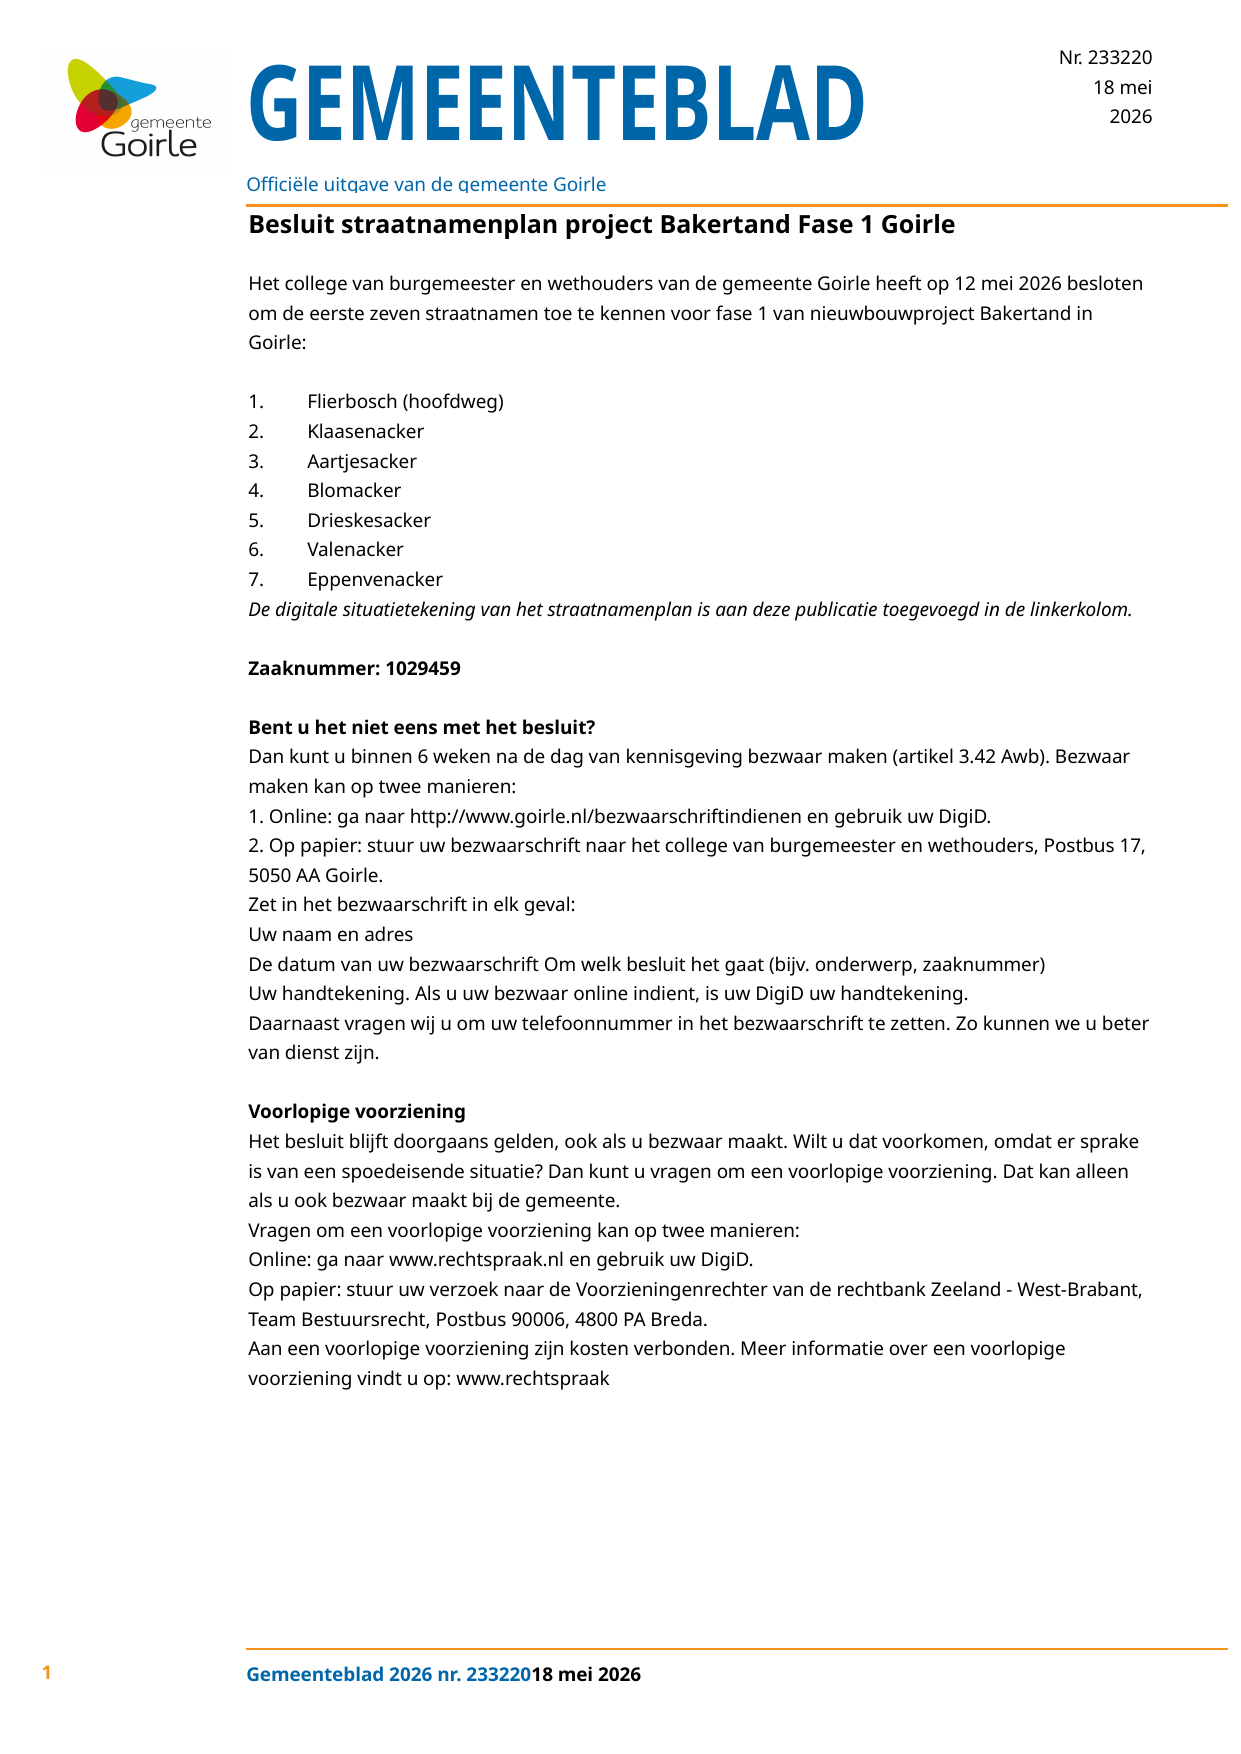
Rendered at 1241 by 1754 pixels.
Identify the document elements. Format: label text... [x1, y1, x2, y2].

text De digitale situatietekening van het straatnamenplan is aan deze publicatie toegevoegd in de linkerkolom. [248, 596, 1152, 621]
list Valenacker [248, 537, 1152, 562]
list Aartjesacker [248, 448, 1152, 473]
text Dan kunt u binnen 6 weken na de dag van kennisgeving bezwaar maken (artikel 3.42 Awb). Bezwaar maken kan op twee manieren: [248, 744, 1152, 799]
list Flierbosch (hoofdweg) [248, 389, 1152, 414]
text Aan een voorlopige voorziening zijn kosten verbonden. Meer informatie over een voorlopige voorziening vindt u op: www.rechtspraak [248, 1335, 1152, 1391]
picture [41, 47, 231, 172]
list Blomacker [248, 477, 1152, 503]
text Bent u het niet eens met het besluit? [248, 714, 1152, 740]
list Eppenvenacker [248, 566, 1152, 592]
text Daarnaast vragen wij u om uw telefoonnummer in het bezwaarschrift te zetten. Zo kunnen we u beter van dienst zijn. [248, 1010, 1152, 1065]
text Zaaknummer: 1029459 [248, 655, 1152, 681]
text 2. Op papier: stuur uw bezwaarschrift naar het college van burgemeester en wethouders, Postbus 17, 5050 AA Goirle. [248, 832, 1152, 888]
text Het college van burgemeester en wethouders van de gemeente Goirle heeft op 12 mei 2026 besloten om de eerste zeven straatnamen toe te kennen voor fase 1 van nieuwbouwproject Bakertand in Goirle: [248, 270, 1152, 355]
text Vragen om een voorlopige voorziening kan op twee manieren: [248, 1217, 1152, 1243]
text De datum van uw bezwaarschrift Om welk besluit het gaat (bijv. onderwerp, zaaknummer) [248, 951, 1152, 976]
text Uw naam en adres [248, 921, 1152, 947]
text Besluit straatnamenplan project Bakertand Fase 1 Goirle [248, 207, 1152, 241]
text Uw handtekening. Als u uw bezwaar online indient, is uw DigiD uw handtekening. [248, 980, 1152, 1006]
list Klaasenacker [248, 418, 1152, 444]
text 1. Online: ga naar http://www.goirle.nl/bezwaarschriftindienen en gebruik uw DigiD. [248, 803, 1152, 828]
list Drieskesacker [248, 507, 1152, 533]
text Het besluit blijft doorgaans gelden, ook als u bezwaar maakt. Wilt u dat voorkomen, omdat er sprake is van een spoedeisende situatie? Dan kunt u vragen om een voorlopige voorziening. Dat kan alleen als u ook bezwaar maakt bij de gemeente. [248, 1128, 1152, 1213]
text Online: ga naar www.rechtspraak.nl en gebruik uw DigiD. [248, 1247, 1152, 1272]
text Zet in het bezwaarschrift in elk geval: [248, 892, 1152, 917]
text Voorlopige voorziening [248, 1099, 1152, 1124]
text Op papier: stuur uw verzoek naar de Voorzieningenrechter van de rechtbank Zeeland - West-Brabant, Team Bestuursrecht, Postbus 90006, 4800 PA Breda. [248, 1276, 1152, 1331]
